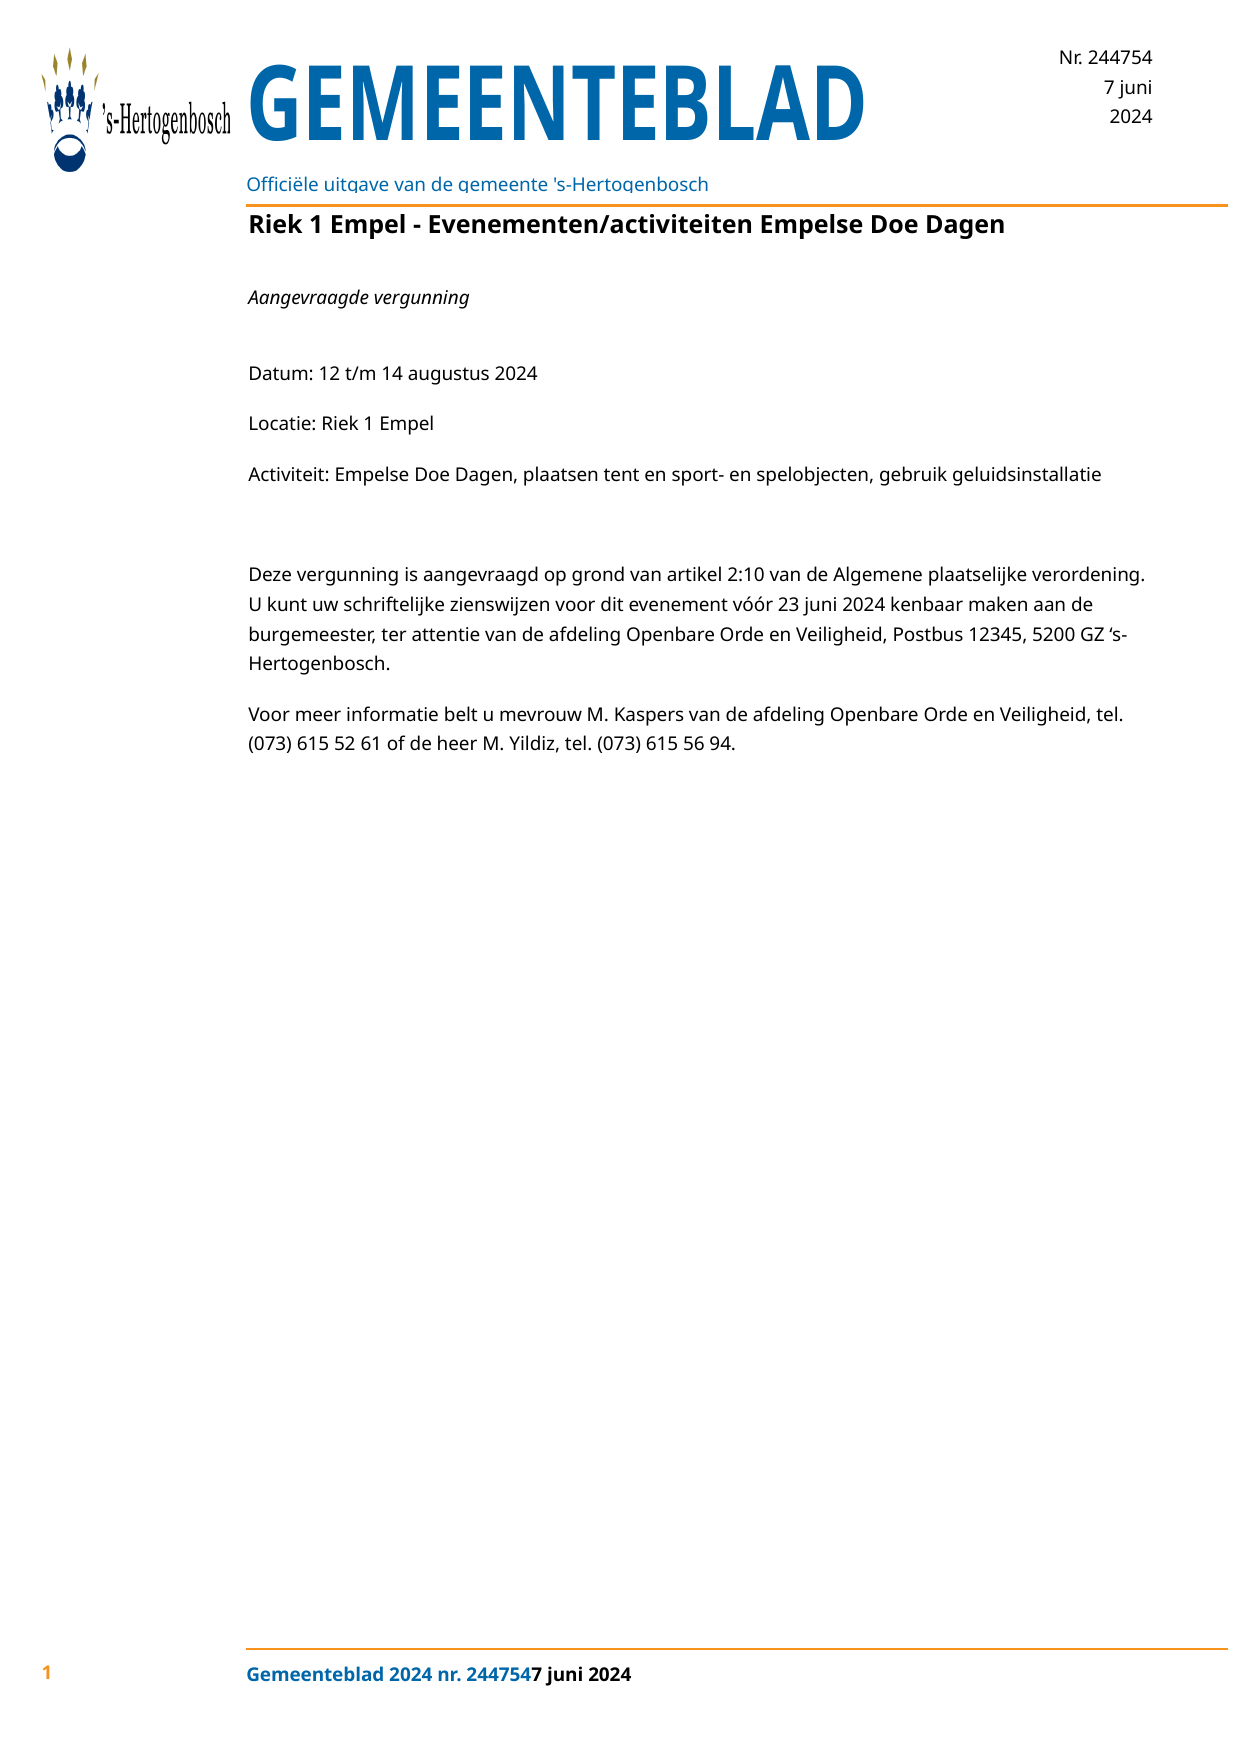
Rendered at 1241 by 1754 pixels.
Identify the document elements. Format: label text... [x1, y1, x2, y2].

text Voor meer informatie belt u mevrouw M. Kaspers van de afdeling Openbare Orde en Veiligheid, tel. (073) 615 52 61 of de heer M. Yildiz, tel. (073) 615 56 94. [248, 701, 1152, 756]
picture [41, 47, 231, 172]
text Aangevraagde vergunning [248, 284, 1152, 309]
text Datum: 12 t/m 14 augustus 2024 [248, 360, 1152, 386]
text Riek 1 Empel - Evenementen/activiteiten Empelse Doe Dagen [248, 207, 1152, 241]
text Deze vergunning is aangevraagd op grond van artikel 2:10 van de Algemene plaatselijke verordening. U kunt uw schriftelijke zienswijzen voor dit evenement vóór 23 juni 2024 kenbaar maken aan de burgemeester, ter attentie van de afdeling Openbare Orde en Veiligheid, Postbus 12345, 5200 GZ ‘s-Hertogenbosch. [248, 562, 1152, 676]
text Activiteit: Empelse Doe Dagen, plaatsen tent en sport- en spelobjecten, gebruik geluidsinstallatie [248, 461, 1152, 487]
text Locatie: Riek 1 Empel [248, 410, 1152, 436]
